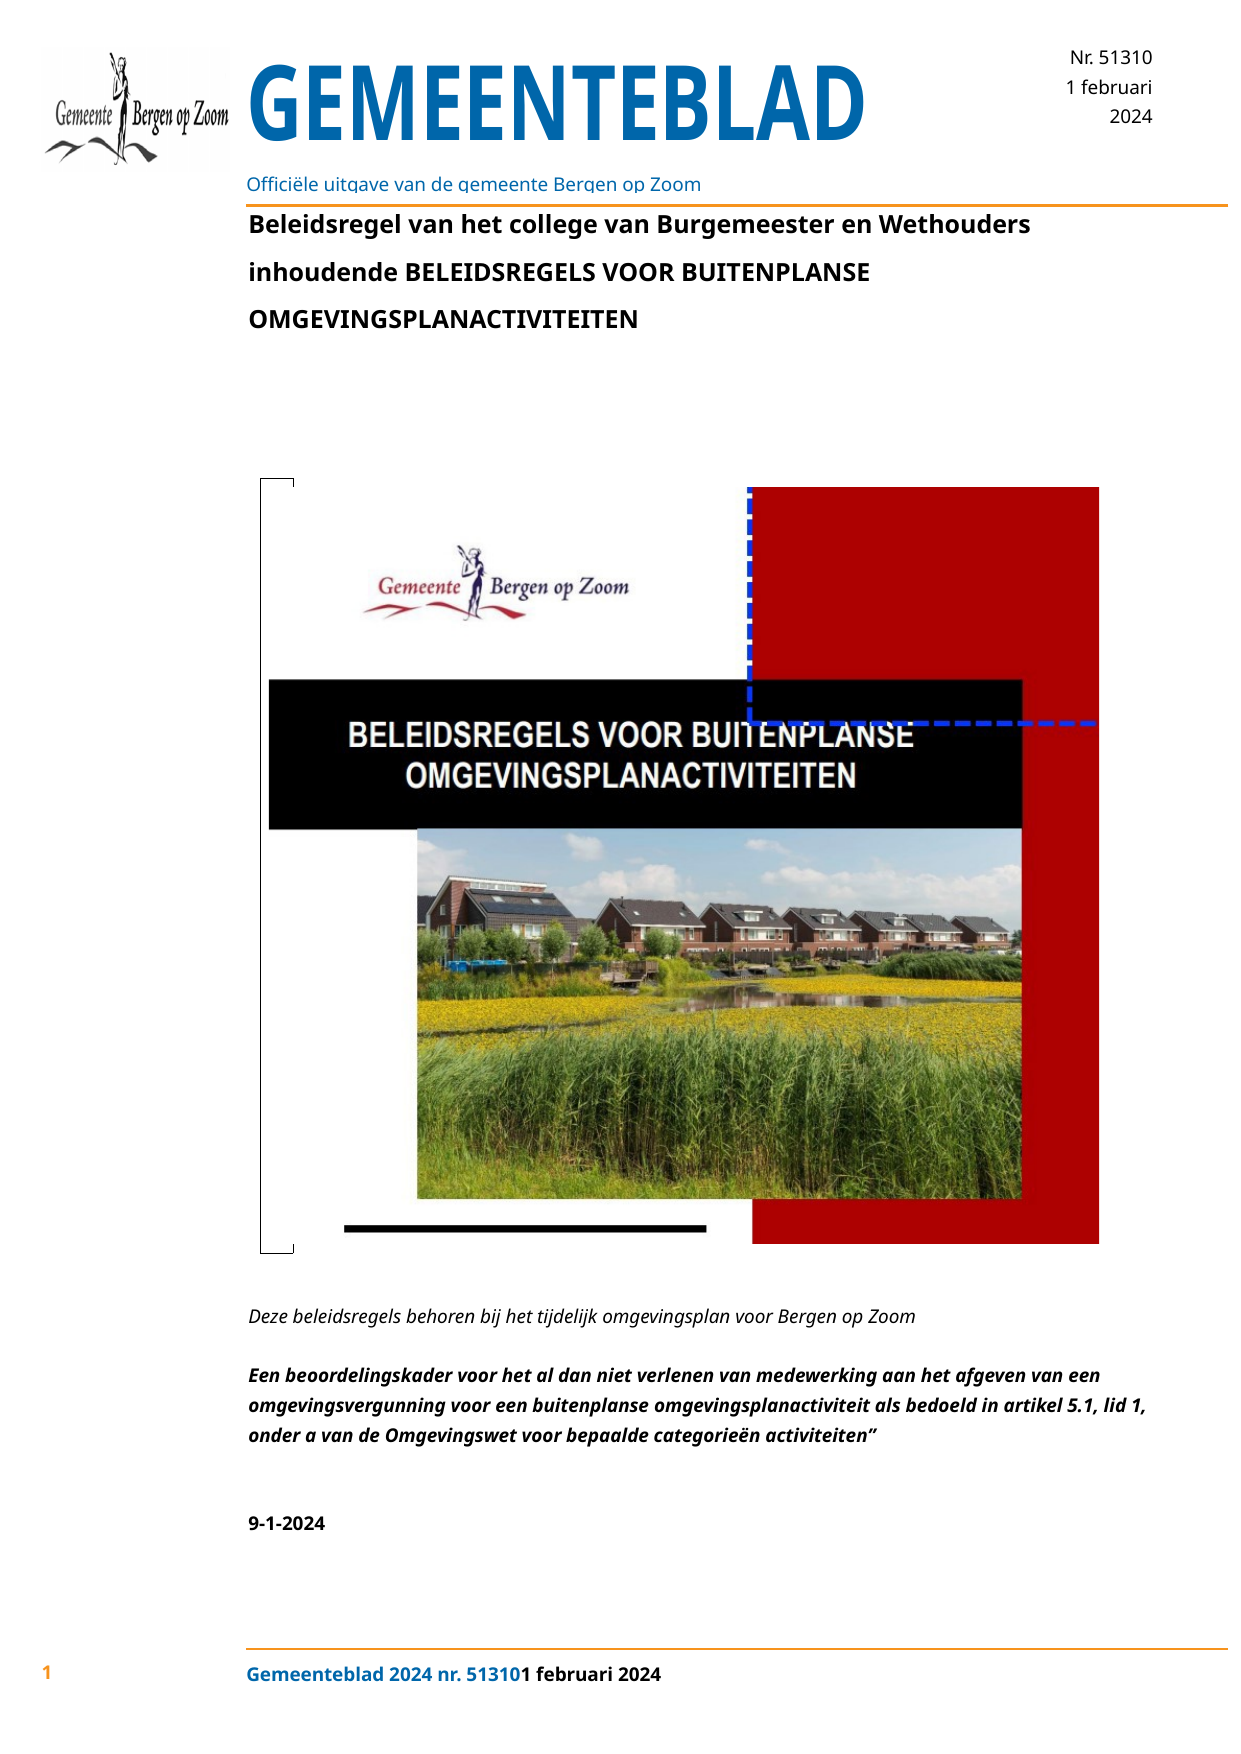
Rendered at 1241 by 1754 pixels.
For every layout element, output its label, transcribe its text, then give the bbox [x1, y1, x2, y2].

picture [268, 487, 1100, 1244]
text Een beoordelingskader voor het al dan niet verlenen van medewerking aan het afgeven van een omgevingsvergunning voor een buitenplanse omgevingsplanactiviteit als bedoeld in artikel 5.1, lid 1, onder a van de Omgevingswet voor bepaalde categorieën activiteiten” [248, 1363, 1152, 1447]
picture [41, 47, 231, 172]
text 9-1-2024 [248, 1511, 1152, 1536]
text Beleidsregel van het college van Burgemeester en Wethouders inhoudende BELEIDSREGELS VOOR BUITENPLANSE OMGEVINGSPLANACTIVITEITEN [248, 207, 1152, 336]
text Deze beleidsregels behoren bij het tijdelijk omgevingsplan voor Bergen op Zoom [248, 1303, 1152, 1329]
